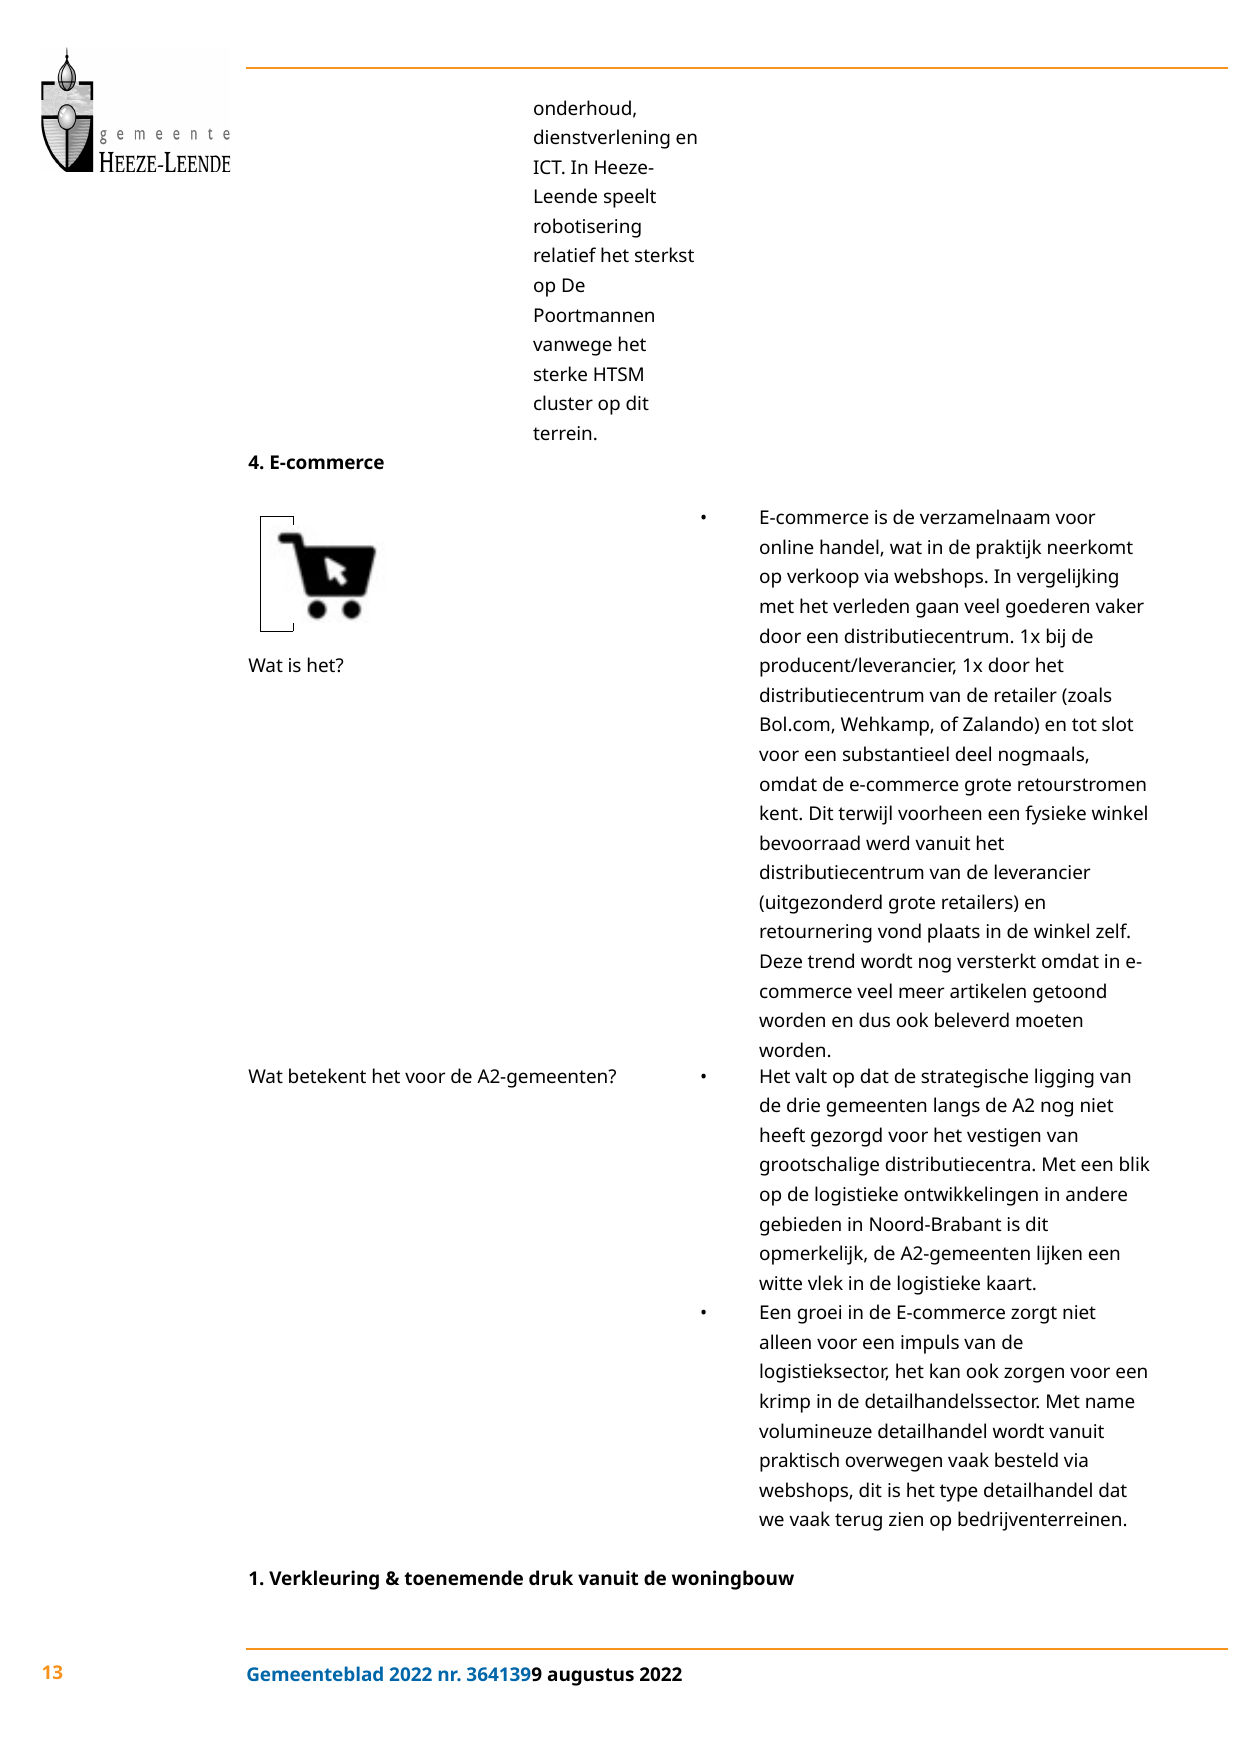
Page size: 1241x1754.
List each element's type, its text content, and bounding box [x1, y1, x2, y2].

table_cell onderhoud, dienstverlening en ICT. In Heeze-Leende speelt robotisering relatief het sterkst op De Poortmannen vanwege het sterke HTSM cluster op dit terrein. [474, 95, 700, 446]
table_cell Het valt op dat de strategische ligging van de drie gemeenten langs de A2 nog niet heeft gezorgd voor het vestigen van grootschalige distributiecentra. Met een blik op de logistieke ontwikkelingen in andere gebieden in Noord-Brabant is dit opmerkelijk, de A2-gemeenten lijken een witte vlek in de logistieke kaart. Een groei in de E-commerce zorgt niet alleen voor een impuls van de logistieksector, het kan ook zorgen voor een krimp in de detailhandelssector. Met name volumineuze detailhandel wordt vanuit praktisch overwegen vaak besteld via webshops, dit is het type detailhandel dat we vaak terug zien op bedrijventerreinen. [700, 1063, 1152, 1532]
table_cell E-commerce is de verzamelnaam voor online handel, wat in de praktijk neerkomt op verkoop via webshops. In vergelijking met het verleden gaan veel goederen vaker door een distributiecentrum. 1x bij de producent/leverancier, 1x door het distributiecentrum van de retailer (zoals Bol.com, Wehkamp, of Zalando) en tot slot voor een substantieel deel nogmaals, omdat de e-commerce grote retourstromen kent. Dit terwijl voorheen een fysieke winkel bevoorraad werd vanuit het distributiecentrum van de leverancier (uitgezonderd grote retailers) en retournering vond plaats in de winkel zelf. Deze trend wordt nog versterkt omdat in e-commerce veel meer artikelen getoond worden en dus ook beleverd moeten worden. [700, 505, 1152, 1063]
table_cell [248, 95, 474, 446]
text 1. Verkleuring & toenemende druk vanuit de woningbouw [248, 1565, 1152, 1591]
text 4. E-commerce [248, 449, 1152, 475]
picture [268, 525, 387, 623]
table_cell Wat betekent het voor de A2-gemeenten? [248, 1063, 700, 1532]
table_cell Wat is het? [248, 505, 700, 1063]
picture [41, 47, 231, 172]
table_header [700, 479, 1152, 504]
table_header [248, 479, 700, 504]
